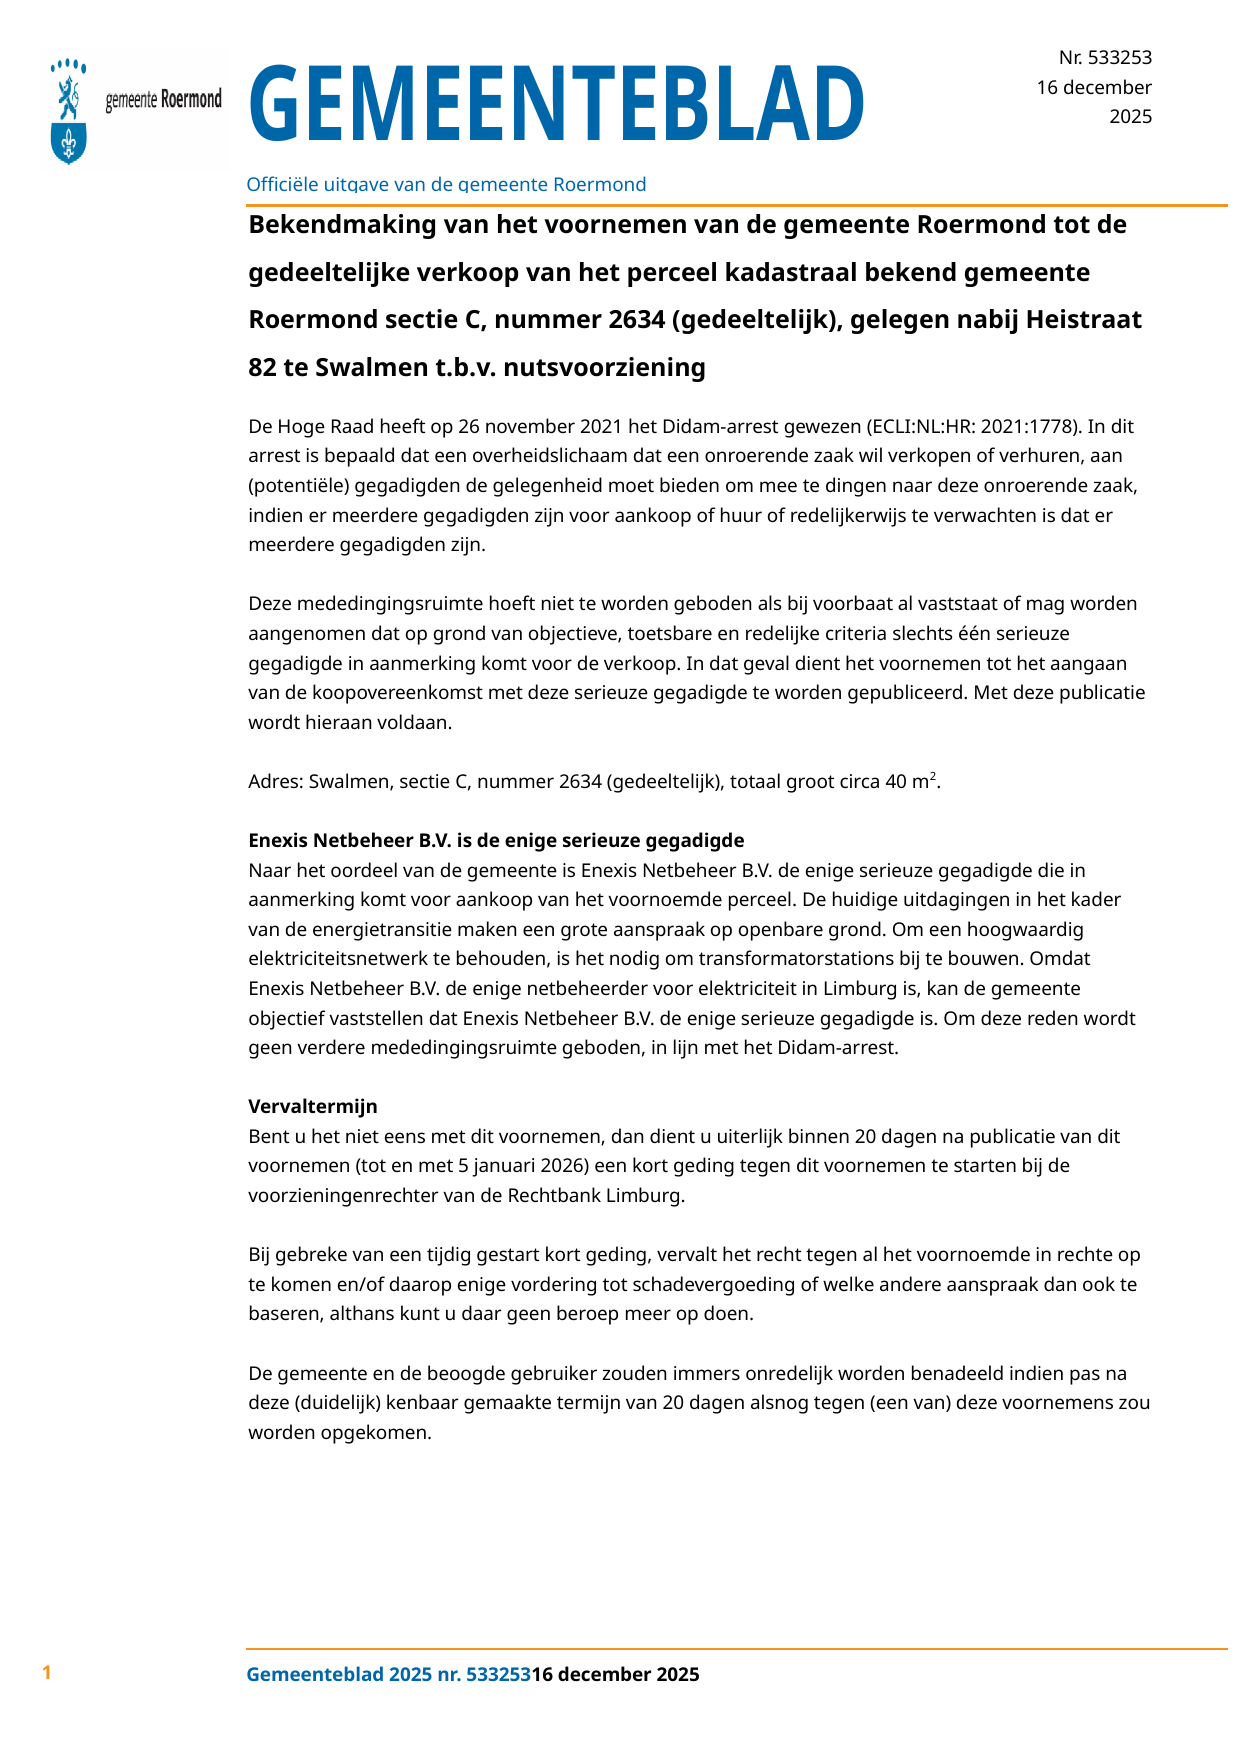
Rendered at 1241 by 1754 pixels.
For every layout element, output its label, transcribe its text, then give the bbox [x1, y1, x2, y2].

text Adres: Swalmen, sectie C, nummer 2634 (gedeeltelijk), totaal groot circa 40 m2. [248, 768, 1152, 794]
text Naar het oordeel van de gemeente is Enexis Netbeheer B.V. de enige serieuze gegadigde die in aanmerking komt voor aankoop van het voornoemde perceel. De huidige uitdagingen in het kader van de energietransitie maken een grote aanspraak op openbare grond. Om een hoogwaardig elektriciteitsnetwerk te behouden, is het nodig om transformatorstations bij te bouwen. Omdat Enexis Netbeheer B.V. de enige netbeheerder voor elektriciteit in Limburg is, kan de gemeente objectief vaststellen dat Enexis Netbeheer B.V. de enige serieuze gegadigde is. Om deze reden wordt geen verdere mededingingsruimte geboden, in lijn met het Didam-arrest. [248, 857, 1152, 1060]
text Deze mededingingsruimte hoeft niet te worden geboden als bij voorbaat al vaststaat of mag worden aangenomen dat op grond van objectieve, toetsbare en redelijke criteria slechts één serieuze gegadigde in aanmerking komt voor de verkoop. In dat geval dient het voornemen tot het aangaan van de koopovereenkomst met deze serieuze gegadigde te worden gepubliceerd. Met deze publicatie wordt hieraan voldaan. [248, 591, 1152, 735]
text Bent u het niet eens met dit voornemen, dan dient u uiterlijk binnen 20 dagen na publicatie van dit voornemen (tot en met 5 januari 2026) een kort geding tegen dit voornemen te starten bij de voorzieningenrechter van de Rechtbank Limburg. [248, 1123, 1152, 1208]
text Bekendmaking van het voornemen van de gemeente Roermond tot de gedeeltelijke verkoop van het perceel kadastraal bekend gemeente Roermond sectie C, nummer 2634 (gedeeltelijk), gelegen nabij Heistraat 82 te Swalmen t.b.v. nutsvoorziening [248, 207, 1152, 384]
text De gemeente en de beoogde gebruiker zouden immers onredelijk worden benadeeld indien pas na deze (duidelijk) kenbaar gemaakte termijn van 20 dagen alsnog tegen (een van) deze voornemens zou worden opgekomen. [248, 1360, 1152, 1445]
text Enexis Netbeheer B.V. is de enige serieuze gegadigde [248, 827, 1152, 853]
picture [41, 47, 231, 172]
text Vervaltermijn [248, 1093, 1152, 1119]
text Bij gebreke van een tijdig gestart kort geding, vervalt het recht tegen al het voornoemde in rechte op te komen en/of daarop enige vordering tot schadevergoeding of welke andere aanspraak dan ook te baseren, althans kunt u daar geen beroep meer op doen. [248, 1241, 1152, 1326]
text De Hoge Raad heeft op 26 november 2021 het Didam-arrest gewezen (ECLI:NL:HR: 2021:1778). In dit arrest is bepaald dat een overheidslichaam dat een onroerende zaak wil verkopen of verhuren, aan (potentiële) gegadigden de gelegenheid moet bieden om mee te dingen naar deze onroerende zaak, indien er meerdere gegadigden zijn voor aankoop of huur of redelijkerwijs te verwachten is dat er meerdere gegadigden zijn. [248, 413, 1152, 557]
